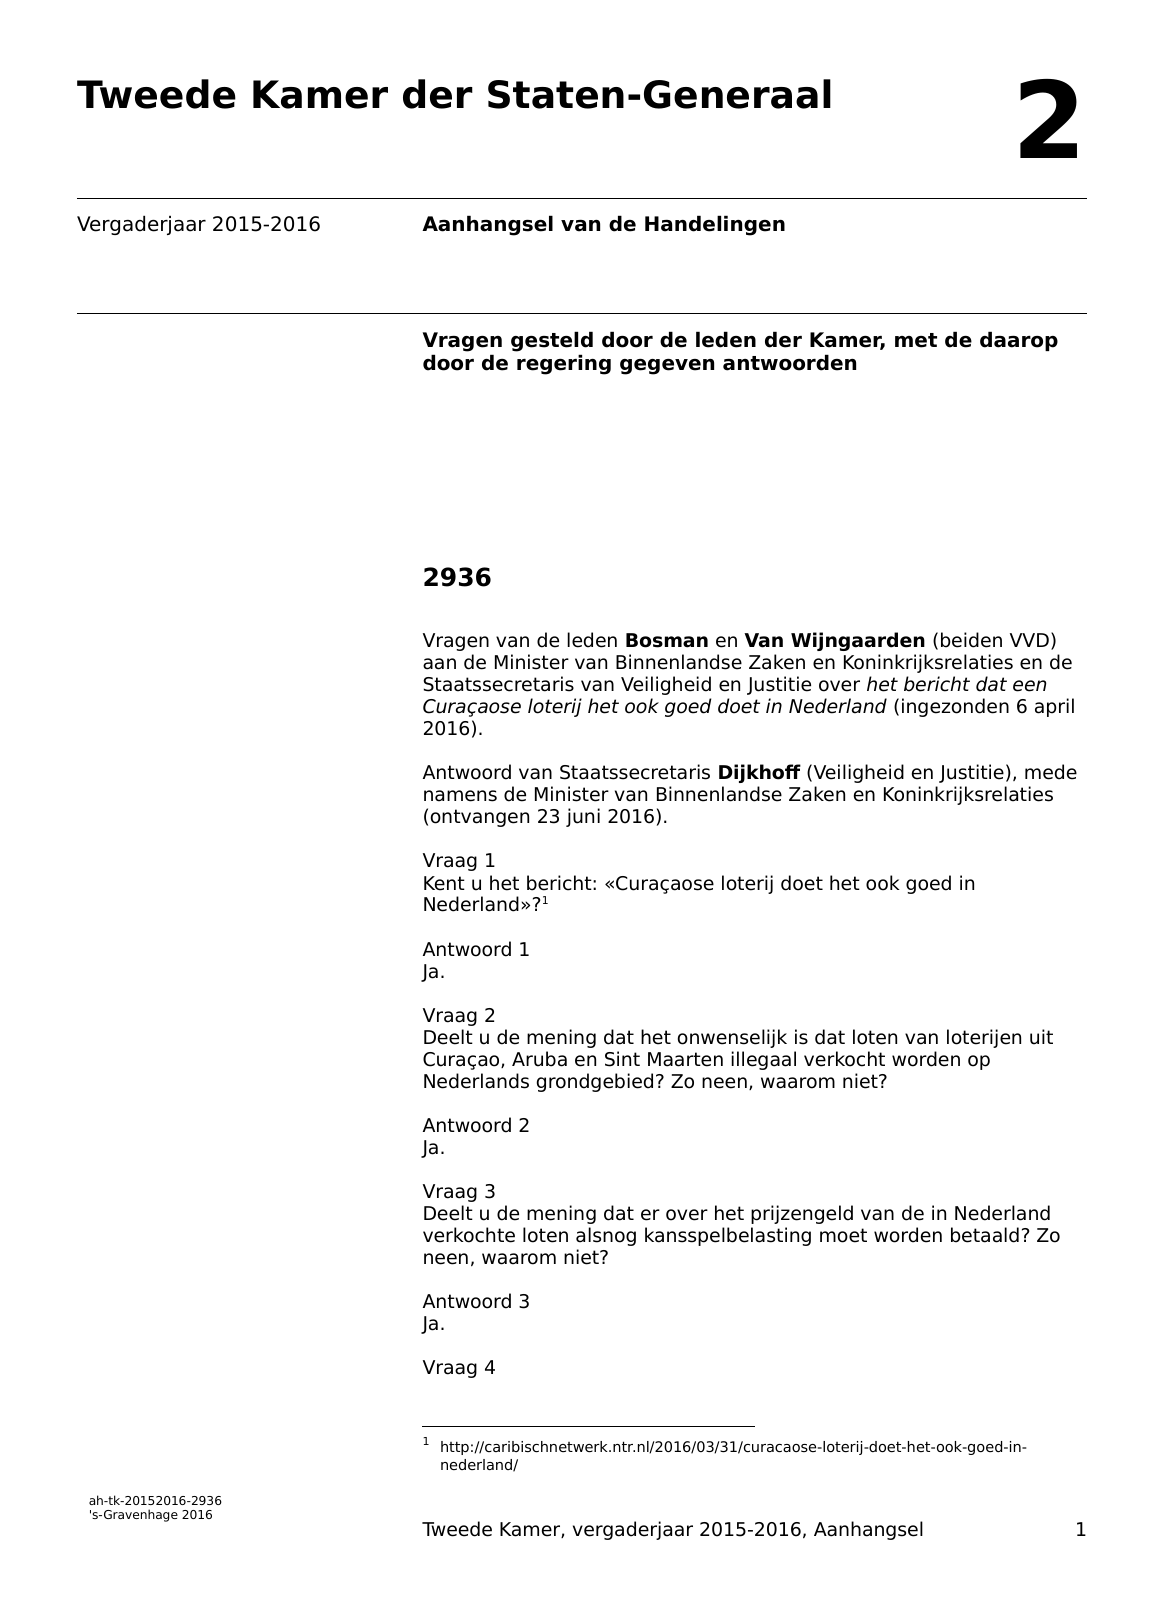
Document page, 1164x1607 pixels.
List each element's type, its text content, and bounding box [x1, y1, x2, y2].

text Kent u het bericht: «Curaçaose loterij doet het ook goed in Nederland»? [422, 872, 1087, 916]
text Vraag 3 [422, 1181, 1087, 1203]
text Vragen van de leden Bosman en Van Wijngaarden (beiden VVD) aan de Minister van Binnenlandse Zaken en Koninkrijksrelaties en de Staatssecretaris van Veiligheid en Justitie over het bericht dat een Curaçaose loterij het ook goed doet in Nederland (ingezonden 6 april 2016). [422, 630, 1087, 740]
text Ja. [422, 1137, 1087, 1159]
text Deelt u de mening dat het onwenselijk is dat loten van loterijen uit Curaçao, Aruba en Sint Maarten illegaal verkocht worden op Nederlands grondgebied? Zo neen, waarom niet? [422, 1027, 1087, 1093]
text http://caribischnetwerk.ntr.nl/2016/03/31/curacaose-loterij-doet-het-ook-goed-in-nederland/ [422, 1435, 1087, 1474]
text Deelt u de mening dat er over het prijzengeld van de in Nederland verkochte loten alsnog kansspelbelasting moet worden betaald? Zo neen, waarom niet? [422, 1203, 1087, 1269]
text Ja. [422, 961, 1087, 982]
text Antwoord van Staatssecretaris Dijkhoff (Veiligheid en Justitie), mede namens de Minister van Binnenlandse Zaken en Koninkrijksrelaties (ontvangen 23 juni 2016). [422, 762, 1087, 828]
text Antwoord 2 [422, 1115, 1087, 1137]
text Vraag 2 [422, 1005, 1087, 1027]
text Ja. [422, 1313, 1087, 1335]
text Antwoord 3 [422, 1291, 1087, 1313]
table_cell [77, 314, 422, 375]
table_cell Vragen gesteld door de leden der Kamer, met de daarop door de regering gegeven antwoorden [422, 314, 1087, 375]
text ah-tk-20152016-2936 [88, 1494, 323, 1508]
text 2936 [422, 563, 1087, 592]
table_cell Aanhangsel van de Handelingen [422, 199, 1087, 313]
table_header Tweede Kamer der Staten-Generaal [77, 59, 886, 198]
table_cell Vergaderjaar 2015-2016 [77, 199, 422, 313]
text Vraag 1 [422, 850, 1087, 872]
text Vraag 4 [422, 1357, 1087, 1379]
text 's-Gravenhage 2016 [88, 1508, 323, 1522]
table_header 2 [886, 59, 1087, 198]
text Antwoord 1 [422, 938, 1087, 961]
